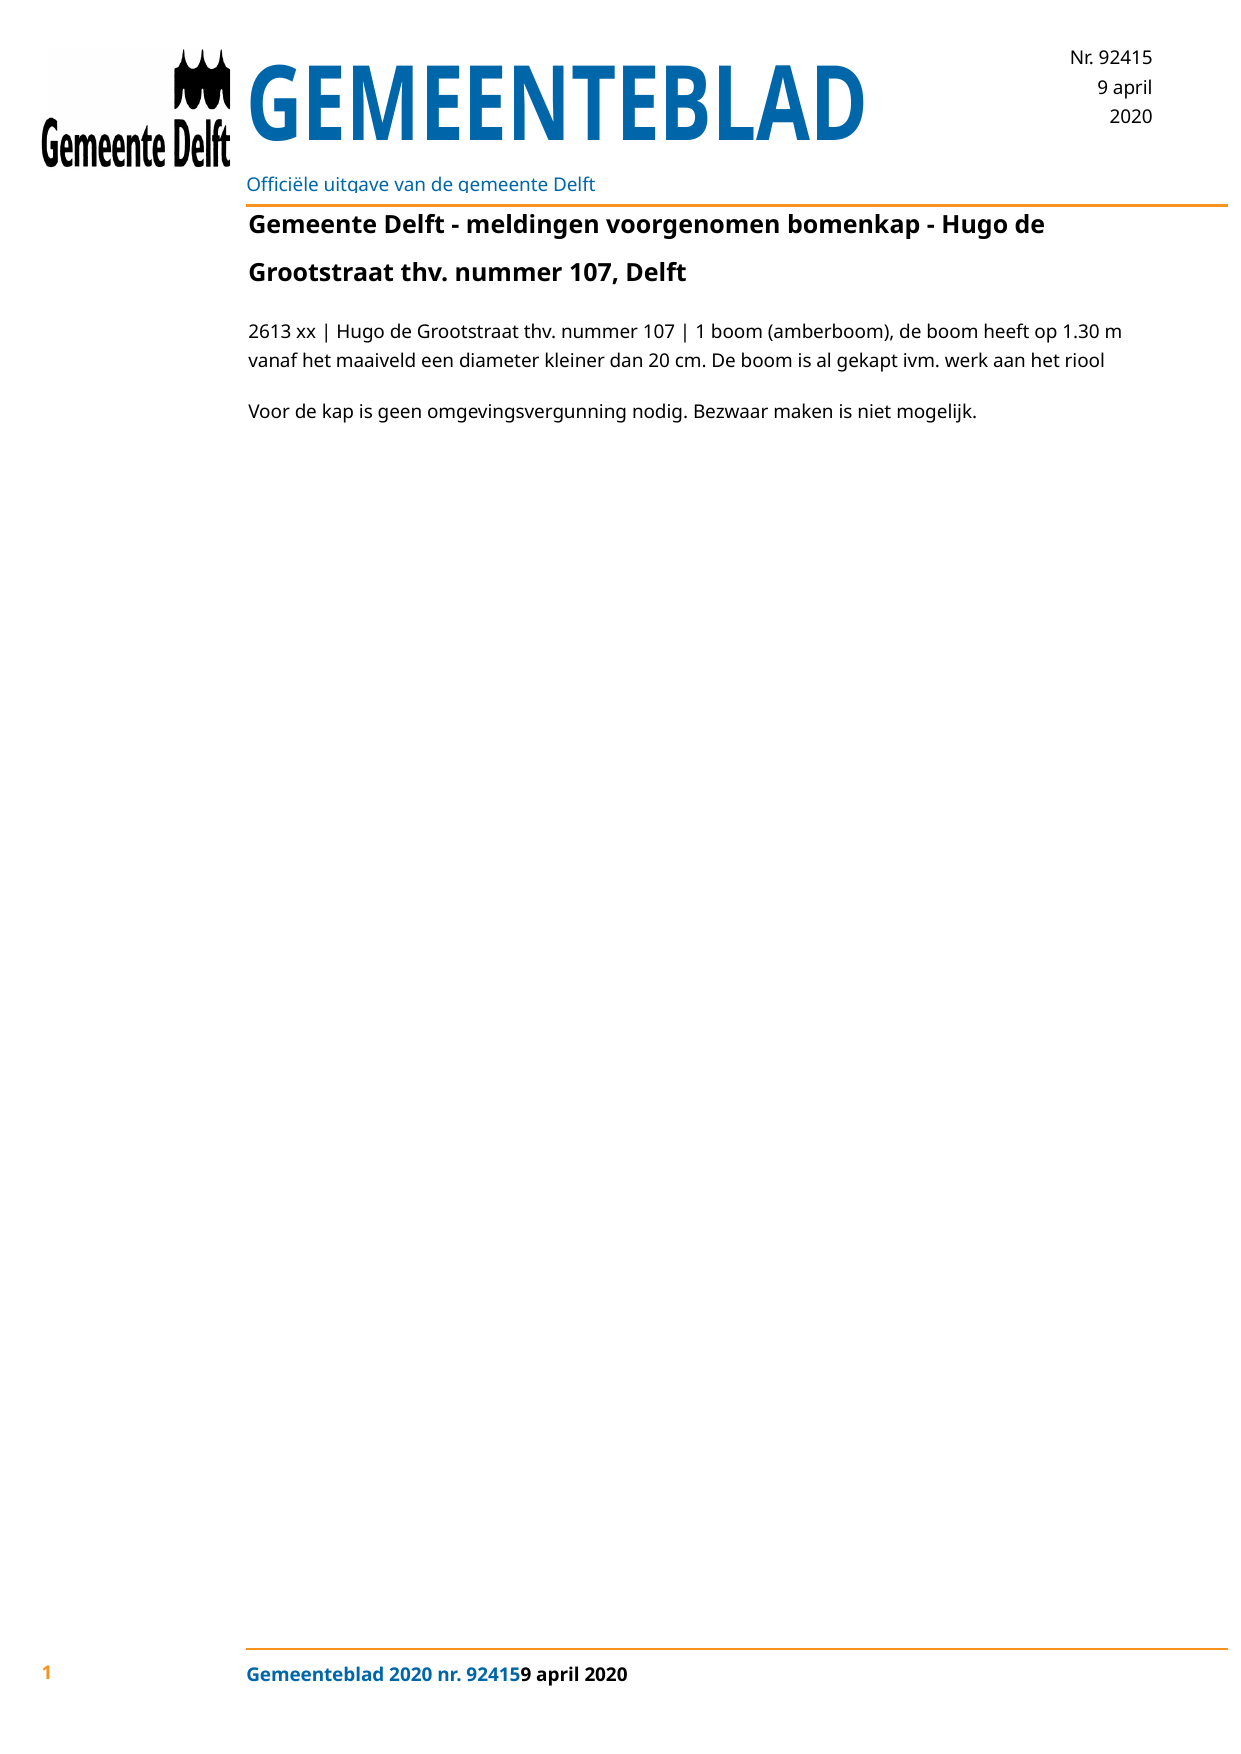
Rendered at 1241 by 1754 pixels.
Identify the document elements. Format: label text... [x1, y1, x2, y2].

picture [41, 47, 231, 172]
text Voor de kap is geen omgevingsvergunning nodig. Bezwaar maken is niet mogelijk. [248, 398, 1152, 424]
text Gemeente Delft - meldingen voorgenomen bomenkap - Hugo de Grootstraat thv. nummer 107, Delft [248, 207, 1152, 288]
text 2613 xx | Hugo de Grootstraat thv. nummer 107 | 1 boom (amberboom), de boom heeft op 1.30 m vanaf het maaiveld een diameter kleiner dan 20 cm. De boom is al gekapt ivm. werk aan het riool [248, 318, 1152, 373]
